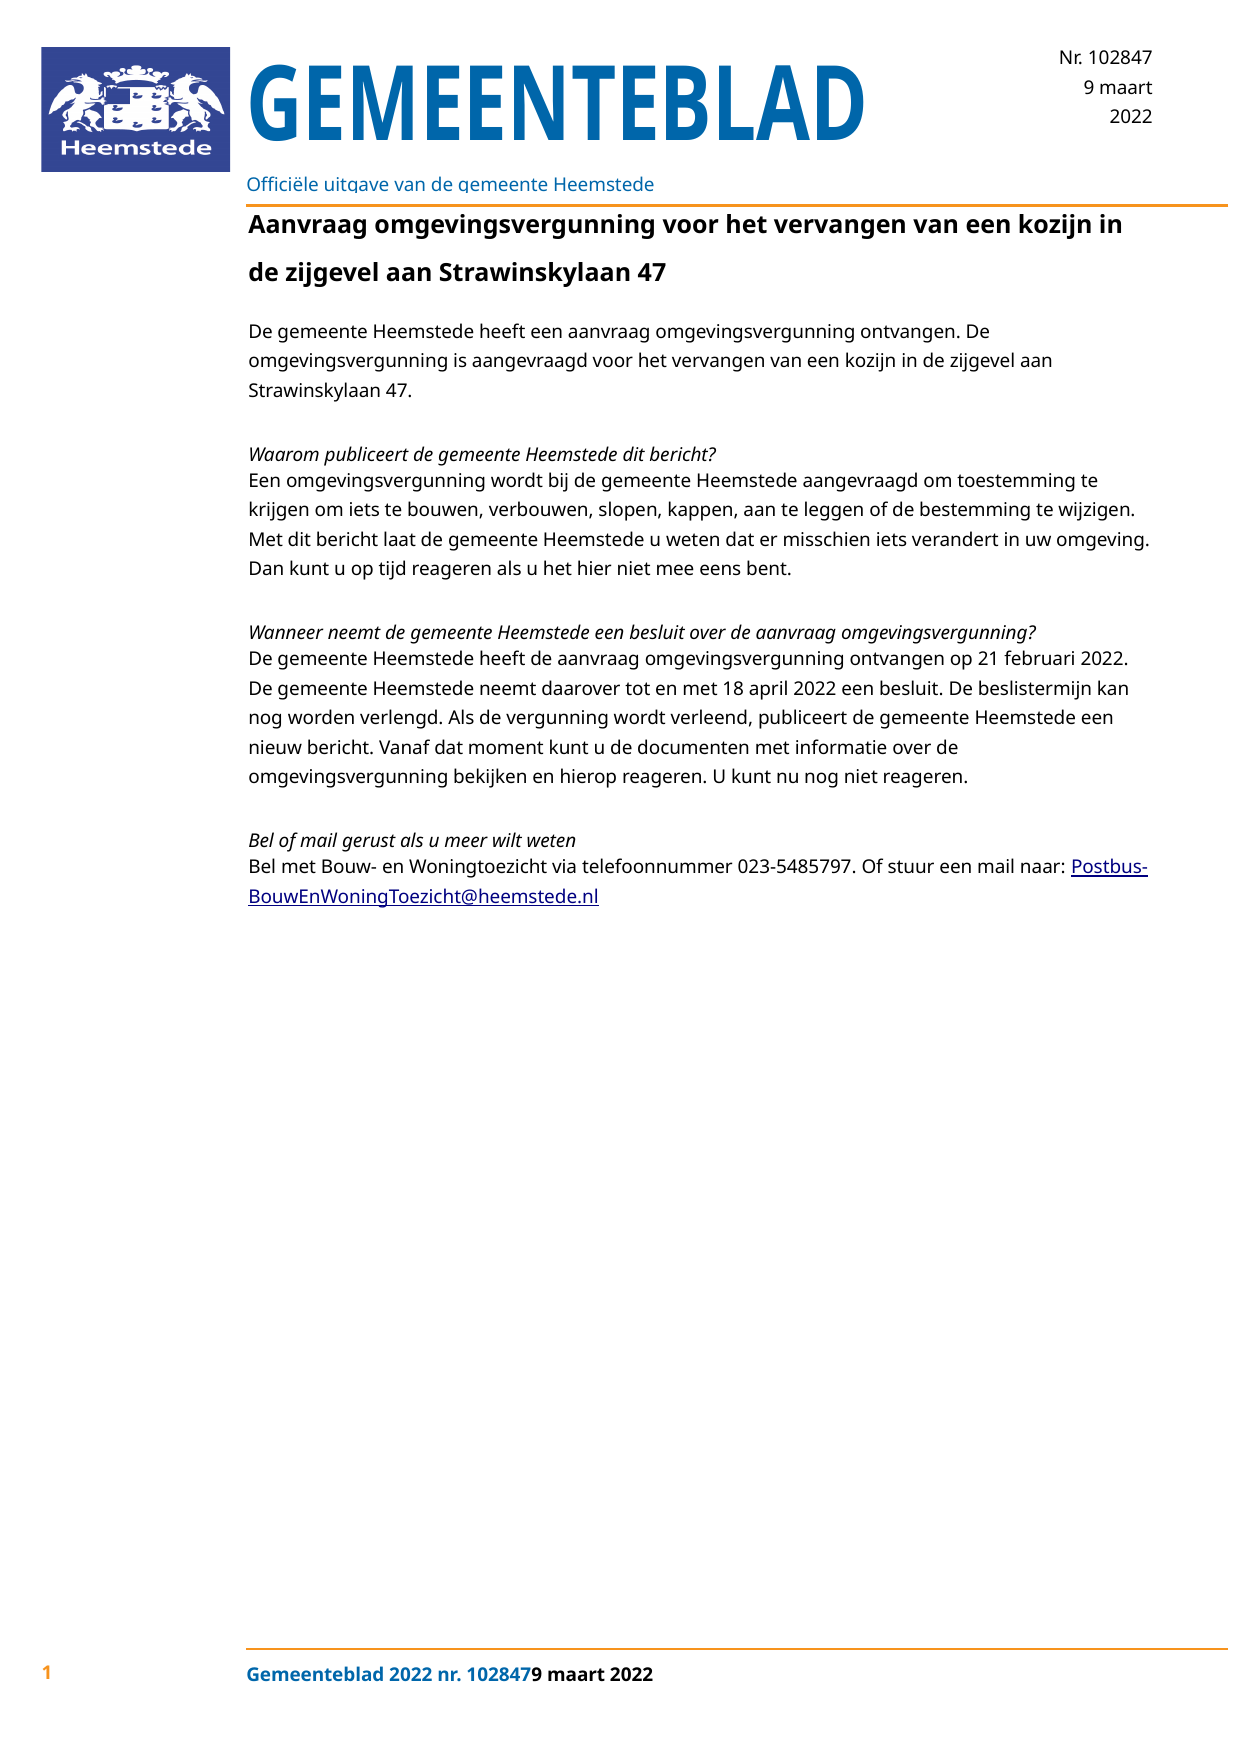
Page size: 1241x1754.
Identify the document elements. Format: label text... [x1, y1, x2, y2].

text De gemeente Heemstede heeft de aanvraag omgevingsvergunning ontvangen op 21 februari 2022. De gemeente Heemstede neemt daarover tot en met 18 april 2022 een besluit. De beslistermijn kan nog worden verlengd. Als de vergunning wordt verleend, publiceert de gemeente Heemstede een nieuw bericht. Vanaf dat moment kunt u de documenten met informatie over de omgevingsvergunning bekijken en hierop reageren. U kunt nu nog niet reageren. [248, 645, 1152, 789]
text Bel of mail gerust als u meer wilt weten [248, 827, 1152, 853]
text De gemeente Heemstede heeft een aanvraag omgevingsvergunning ontvangen. De omgevingsvergunning is aangevraagd voor het vervangen van een kozijn in de zijgevel aan Strawinskylaan 47. [248, 318, 1152, 403]
picture [41, 47, 231, 172]
text Bel met Bouw- en Woningtoezicht via telefoonnummer 023-5485797. Of stuur een mail naar: Postbus-BouwEnWoningToezicht@heemstede.nl [248, 853, 1152, 908]
text Wanneer neemt de gemeente Heemstede een besluit over de aanvraag omgevingsvergunning? [248, 619, 1152, 645]
text Aanvraag omgevingsvergunning voor het vervangen van een kozijn in de zijgevel aan Strawinskylaan 47 [248, 207, 1152, 288]
text Waarom publiceert de gemeente Heemstede dit bericht? [248, 441, 1152, 467]
text Een omgevingsvergunning wordt bij de gemeente Heemstede aangevraagd om toestemming te krijgen om iets te bouwen, verbouwen, slopen, kappen, aan te leggen of de bestemming te wijzigen. Met dit bericht laat de gemeente Heemstede u weten dat er misschien iets verandert in uw omgeving. Dan kunt u op tijd reageren als u het hier niet mee eens bent. [248, 467, 1152, 581]
